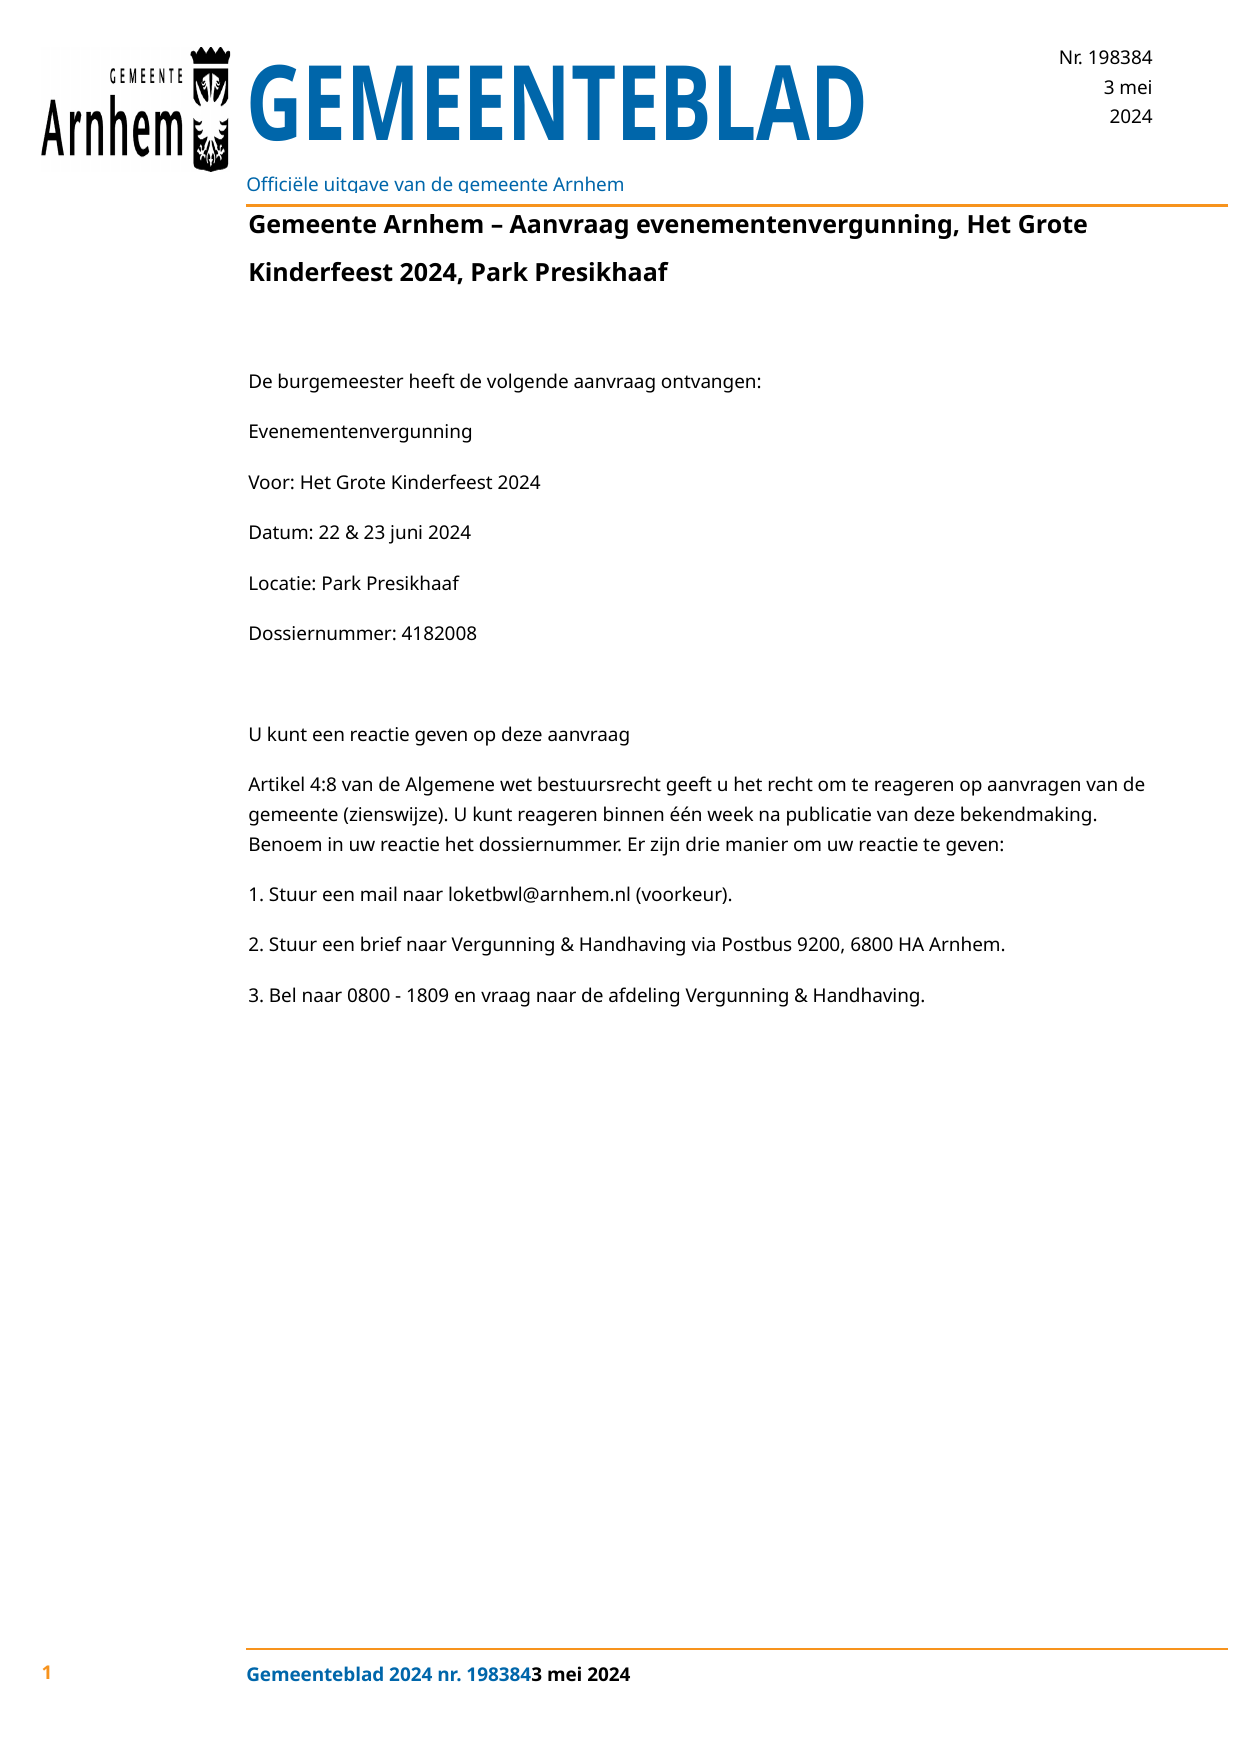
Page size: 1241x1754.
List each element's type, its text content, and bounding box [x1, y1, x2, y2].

text Artikel 4:8 van de Algemene wet bestuursrecht geeft u het recht om te reageren op aanvragen van de gemeente (zienswijze). U kunt reageren binnen één week na publicatie van deze bekendmaking. Benoem in uw reactie het dossiernummer. Er zijn drie manier om uw reactie te geven: [248, 772, 1152, 857]
text De burgemeester heeft de volgende aanvraag ontvangen: [248, 368, 1152, 394]
text Dossiernummer: 4182008 [248, 620, 1152, 646]
picture [41, 47, 231, 172]
text Voor: Het Grote Kinderfeest 2024 [248, 469, 1152, 495]
text Gemeente Arnhem – Aanvraag evenementenvergunning, Het Grote Kinderfeest 2024, Park Presikhaaf [248, 207, 1152, 288]
text 2. Stuur een brief naar Vergunning & Handhaving via Postbus 9200, 6800 HA Arnhem. [248, 932, 1152, 957]
text 3. Bel naar 0800 - 1809 en vraag naar de afdeling Vergunning & Handhaving. [248, 982, 1152, 1008]
text Datum: 22 & 23 juni 2024 [248, 519, 1152, 545]
text Locatie: Park Presikhaaf [248, 570, 1152, 596]
text Evenementenvergunning [248, 419, 1152, 444]
text 1. Stuur een mail naar loketbwl@arnhem.nl (voorkeur). [248, 881, 1152, 907]
text U kunt een reactie geven op deze aanvraag [248, 721, 1152, 747]
